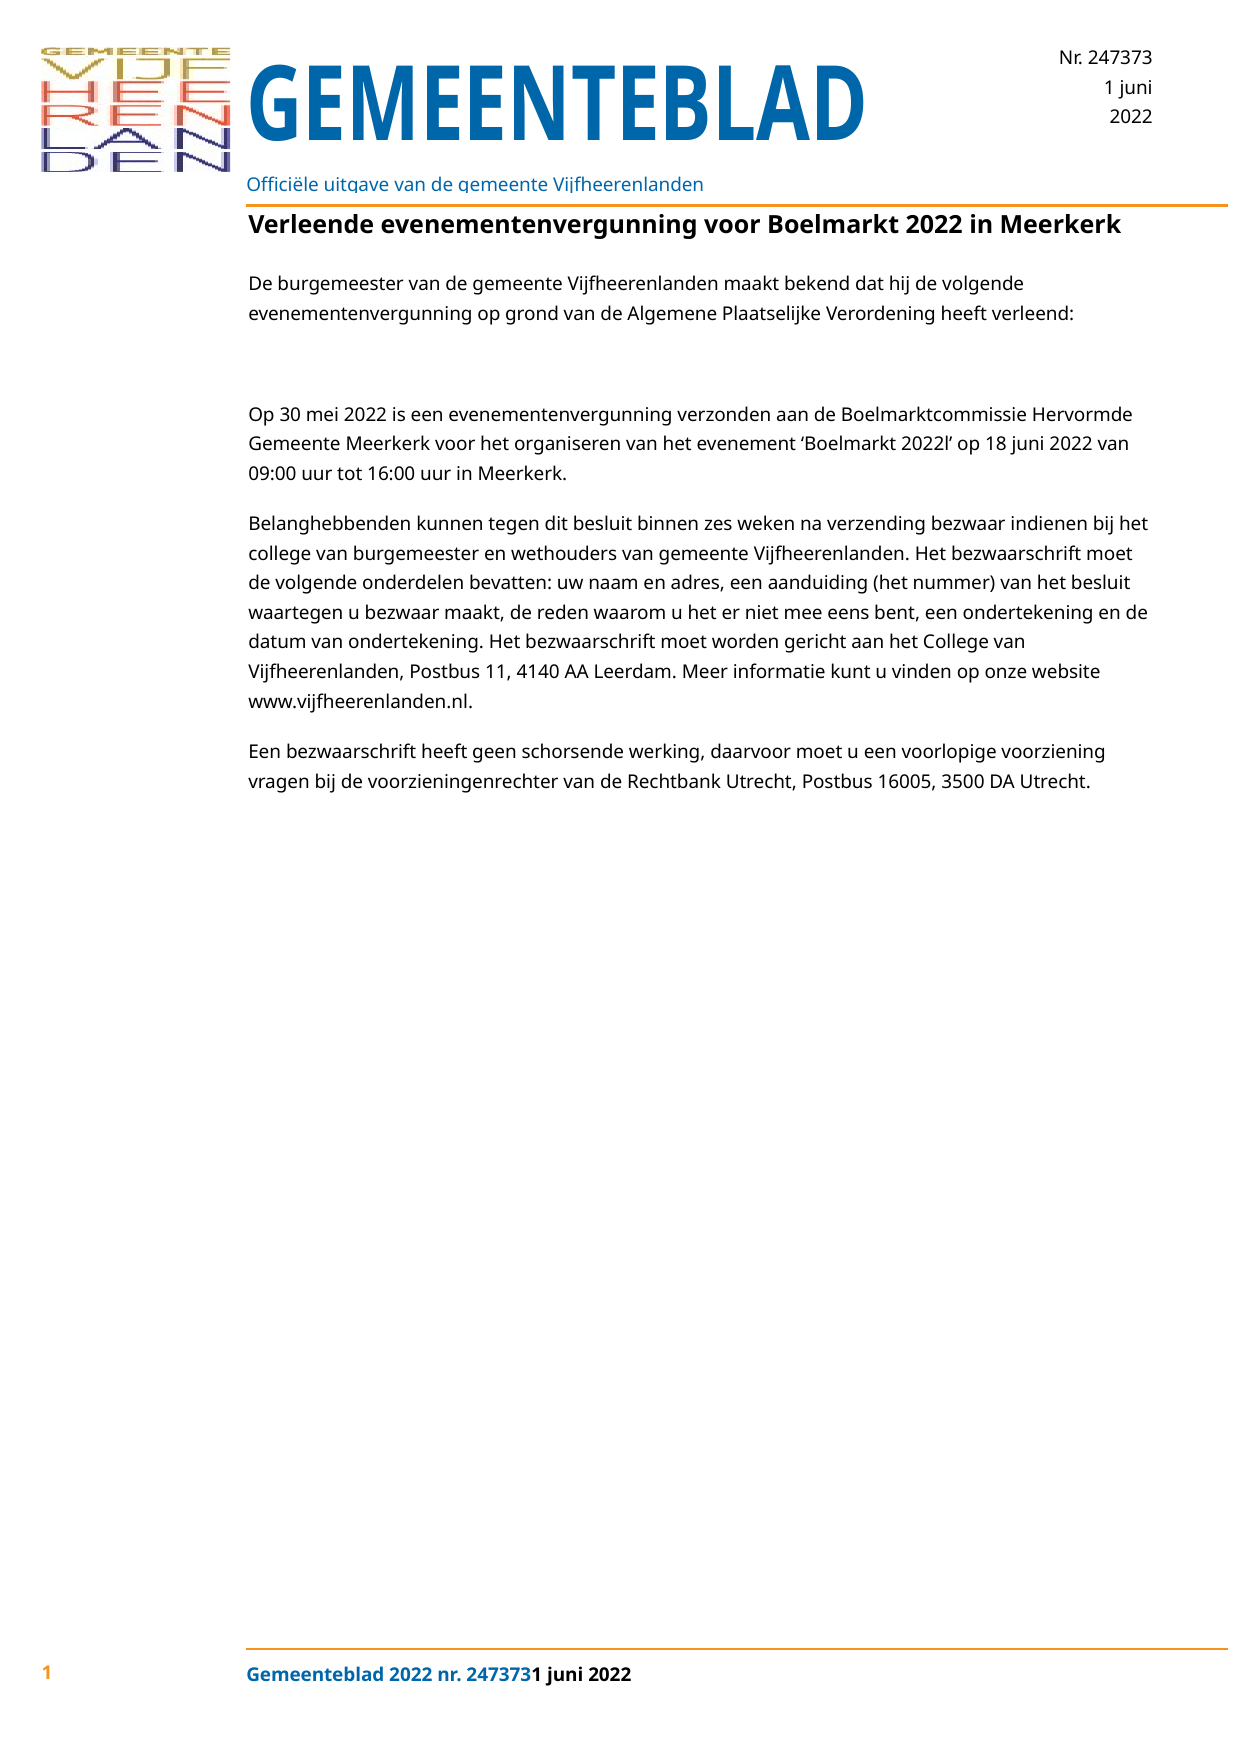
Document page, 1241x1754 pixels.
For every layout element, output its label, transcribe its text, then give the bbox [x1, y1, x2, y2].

text Op 30 mei 2022 is een evenementenvergunning verzonden aan de Boelmarktcommissie Hervormde Gemeente Meerkerk voor het organiseren van het evenement ‘Boelmarkt 2022l’ op 18 juni 2022 van 09:00 uur tot 16:00 uur in Meerkerk. [248, 401, 1152, 486]
picture [41, 47, 231, 172]
text De burgemeester van de gemeente Vijfheerenlanden maakt bekend dat hij de volgende evenementenvergunning op grond van de Algemene Plaatselijke Verordening heeft verleend: [248, 270, 1152, 326]
text Verleende evenementenvergunning voor Boelmarkt 2022 in Meerkerk [248, 207, 1152, 241]
text Belanghebbenden kunnen tegen dit besluit binnen zes weken na verzending bezwaar indienen bij het college van burgemeester en wethouders van gemeente Vijfheerenlanden. Het bezwaarschrift moet de volgende onderdelen bevatten: uw naam en adres, een aanduiding (het nummer) van het besluit waartegen u bezwaar maakt, de reden waarom u het er niet mee eens bent, een ondertekening en de datum van ondertekening. Het bezwaarschrift moet worden gericht aan het College van Vijfheerenlanden, Postbus 11, 4140 AA Leerdam. Meer informatie kunt u vinden op onze website www.vijfheerenlanden.nl. [248, 510, 1152, 713]
text Een bezwaarschrift heeft geen schorsende werking, daarvoor moet u een voorlopige voorziening vragen bij de voorzieningenrechter van de Rechtbank Utrecht, Postbus 16005, 3500 DA Utrecht. [248, 738, 1152, 793]
